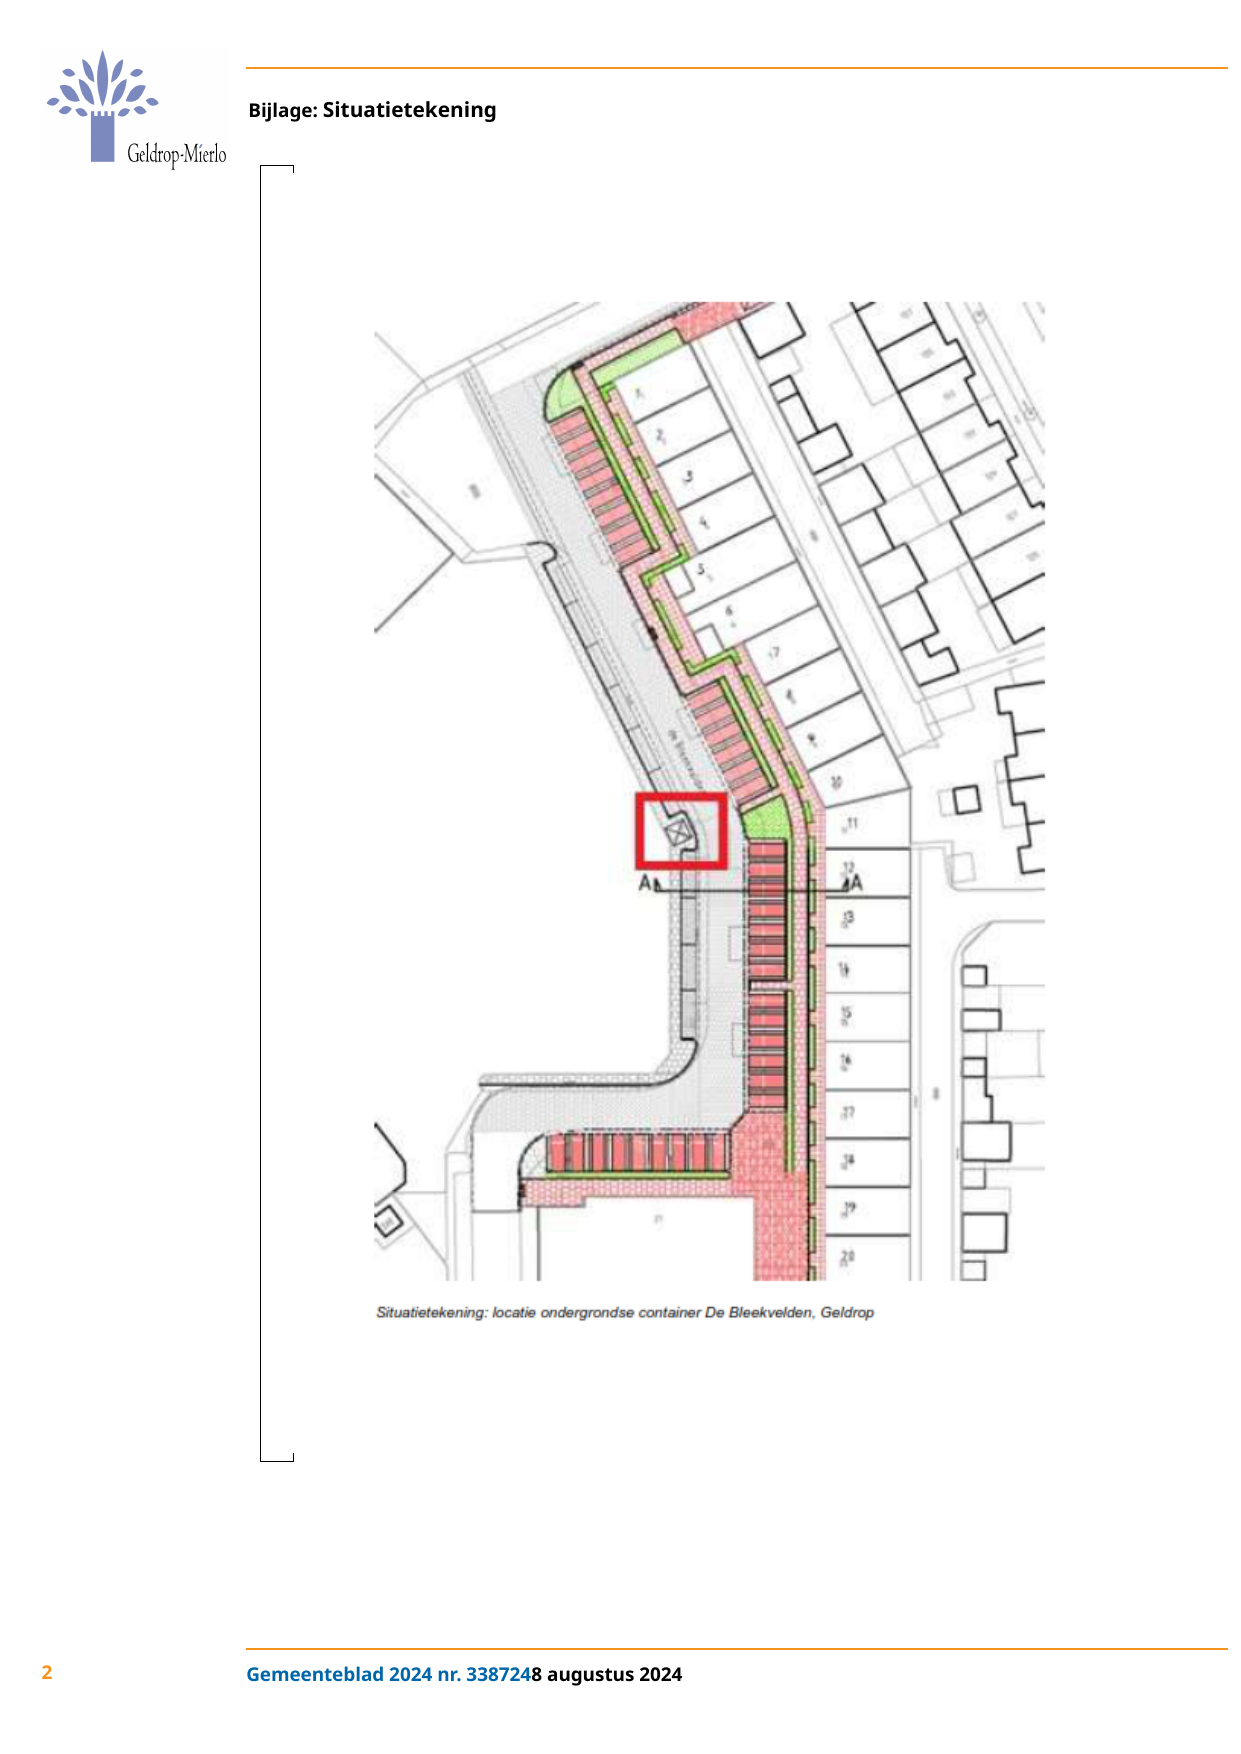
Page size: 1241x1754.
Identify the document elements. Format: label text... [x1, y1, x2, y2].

text Bijlage: Situatietekening [248, 95, 1152, 123]
picture [41, 47, 231, 172]
picture [268, 173, 1173, 1453]
